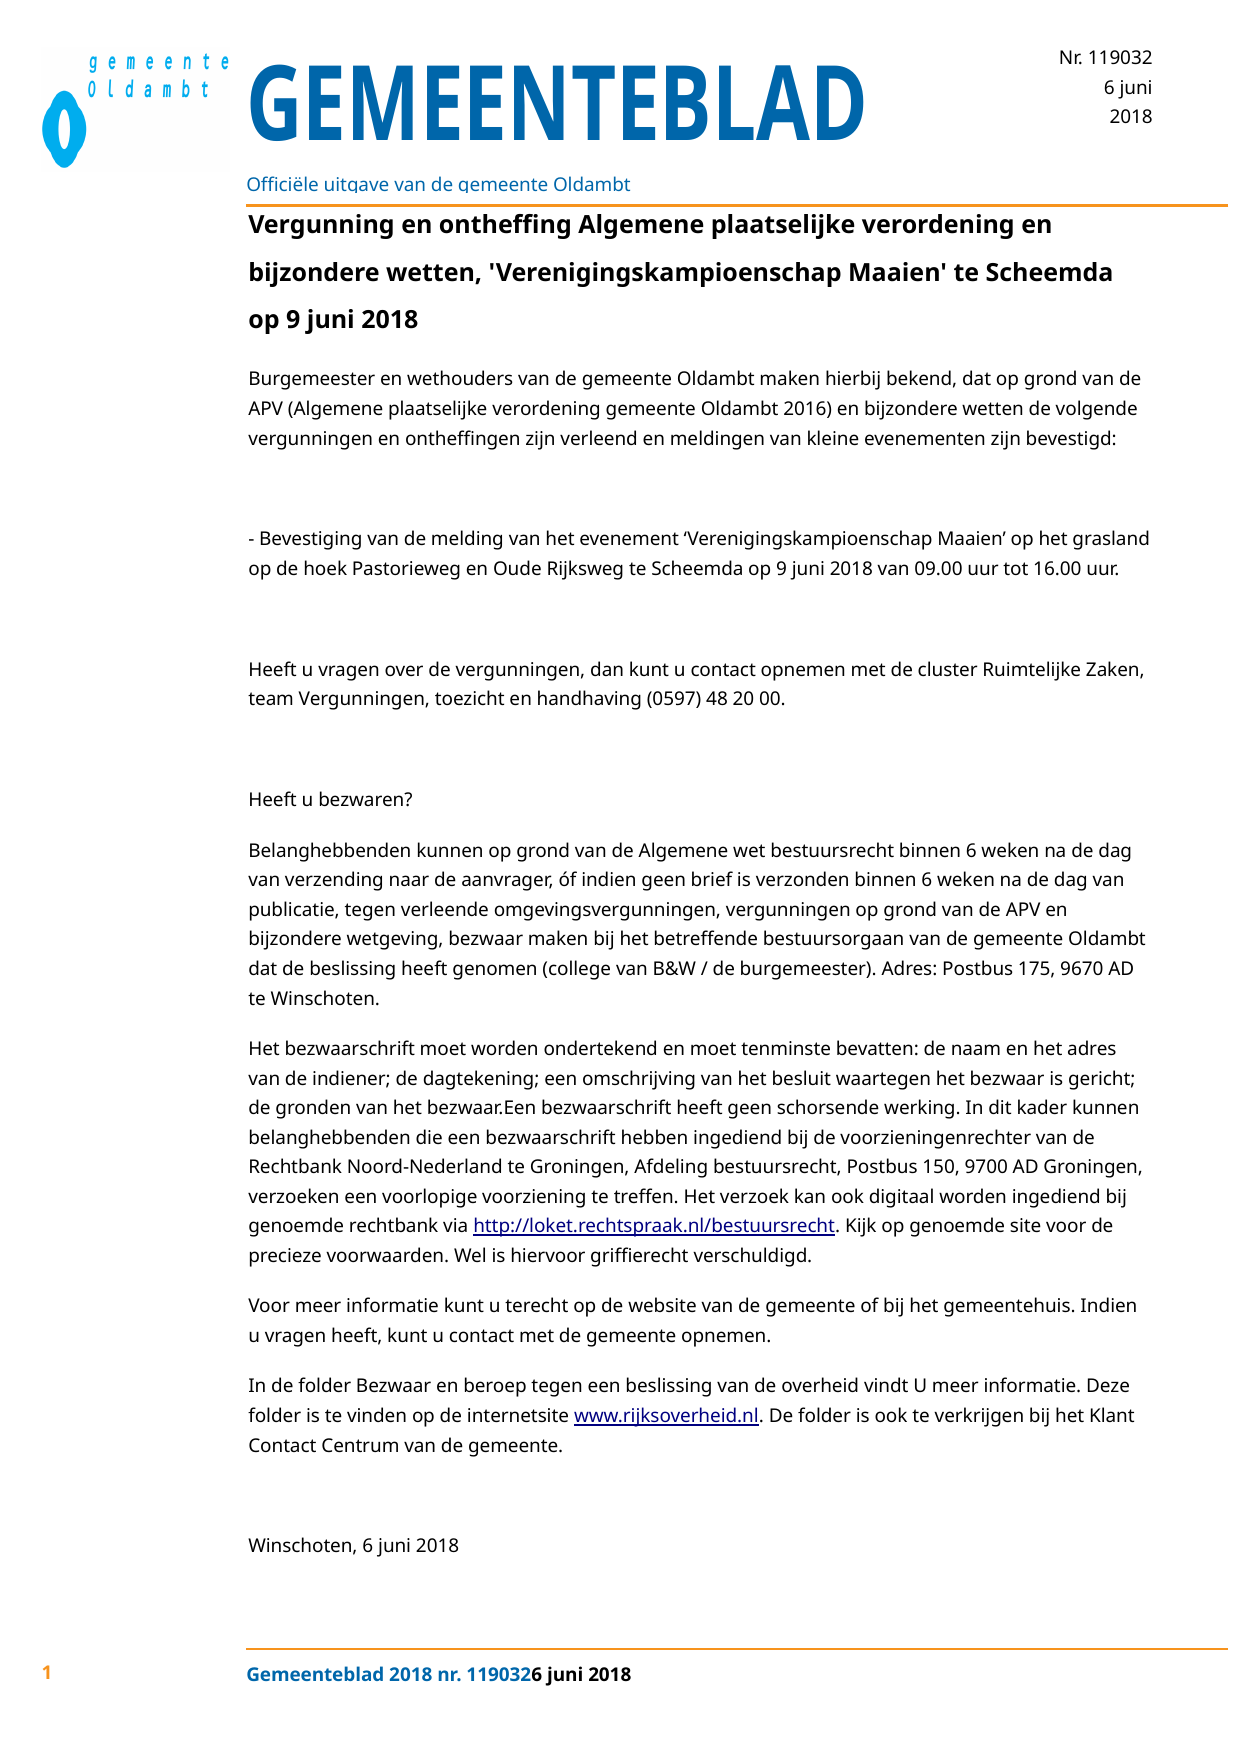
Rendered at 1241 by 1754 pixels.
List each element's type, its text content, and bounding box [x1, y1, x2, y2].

text Vergunning en ontheffing Algemene plaatselijke verordening en bijzondere wetten, 'Verenigingskampioenschap Maaien' te Scheemda op 9 juni 2018 [248, 207, 1152, 336]
text Belanghebbenden kunnen op grond van de Algemene wet bestuursrecht binnen 6 weken na de dag van verzending naar de aanvrager, óf indien geen brief is verzonden binnen 6 weken na de dag van publicatie, tegen verleende omgevingsvergunningen, vergunningen op grond van de APV en bijzondere wetgeving, bezwaar maken bij het betreffende bestuursorgaan van de gemeente Oldambt dat de beslissing heeft genomen (college van B&W / de burgemeester). Adres: Postbus 175, 9670 AD te Winschoten. [248, 837, 1152, 1010]
text In de folder Bezwaar en beroep tegen een beslissing van de overheid vindt U meer informatie. Deze folder is te vinden op de internetsite www.rijksoverheid.nl. De folder is ook te verkrijgen bij het Klant Contact Centrum van de gemeente. [248, 1373, 1152, 1457]
text Heeft u bezwaren? [248, 786, 1152, 812]
picture [41, 47, 231, 172]
text Burgemeester en wethouders van de gemeente Oldambt maken hierbij bekend, dat op grond van de APV (Algemene plaatselijke verordening gemeente Oldambt 2016) en bijzondere wetten de volgende vergunningen en ontheffingen zijn verleend en meldingen van kleine evenementen zijn bevestigd: [248, 366, 1152, 450]
text Het bezwaarschrift moet worden ondertekend en moet tenminste bevatten: de naam en het adres van de indiener; de dagtekening; een omschrijving van het besluit waartegen het bezwaar is gericht; de gronden van het bezwaar.Een bezwaarschrift heeft geen schorsende werking. In dit kader kunnen belanghebbenden die een bezwaarschrift hebben ingediend bij de voorzieningenrechter van de Rechtbank Noord-Nederland te Groningen, Afdeling bestuursrecht, Postbus 150, 9700 AD Groningen, verzoeken een voorlopige voorziening te treffen. Het verzoek kan ook digitaal worden ingediend bij genoemde rechtbank via http://loket.rechtspraak.nl/bestuursrecht. Kijk op genoemde site voor de precieze voorwaarden. Wel is hiervoor griffierecht verschuldigd. [248, 1035, 1152, 1268]
text - Bevestiging van de melding van het evenement ‘Verenigingskampioenschap Maaien’ op het grasland op de hoek Pastorieweg en Oude Rijksweg te Scheemda op 9 juni 2018 van 09.00 uur tot 16.00 uur. [248, 526, 1152, 581]
text Voor meer informatie kunt u terecht op de website van de gemeente of bij het gemeentehuis. Indien u vragen heeft, kunt u contact met de gemeente opnemen. [248, 1293, 1152, 1348]
text Heeft u vragen over de vergunningen, dan kunt u contact opnemen met de cluster Ruimtelijke Zaken, team Vergunningen, toezicht en handhaving (0597) 48 20 00. [248, 656, 1152, 711]
text Winschoten, 6 juni 2018 [248, 1533, 1152, 1558]
